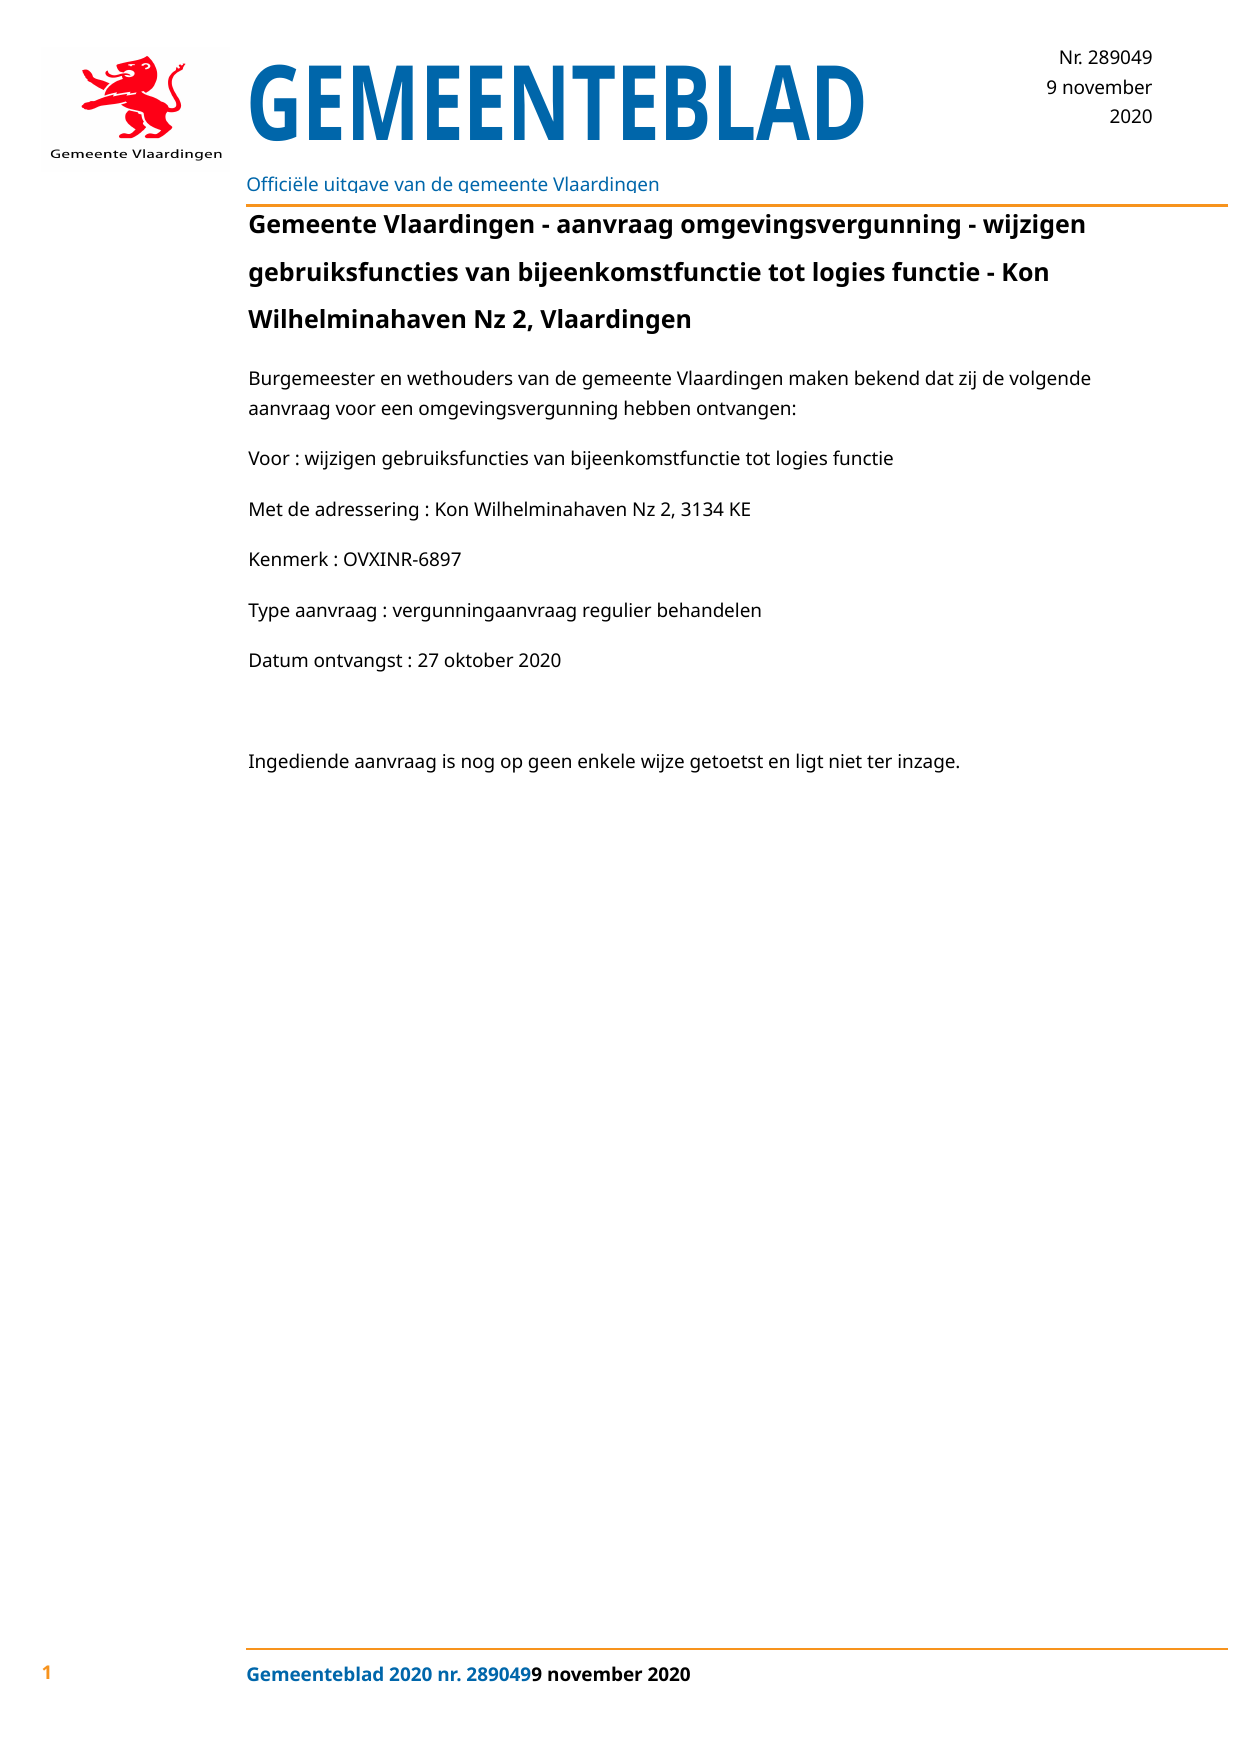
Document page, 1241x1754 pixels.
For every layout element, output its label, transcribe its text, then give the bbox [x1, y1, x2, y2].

text Burgemeester en wethouders van de gemeente Vlaardingen maken bekend dat zij de volgende aanvraag voor een omgevingsvergunning hebben ontvangen: [248, 366, 1152, 421]
text Datum ontvangst : 27 oktober 2020 [248, 647, 1152, 673]
text Met de adressering : Kon Wilhelminahaven Nz 2, 3134 KE [248, 496, 1152, 522]
text Kenmerk : OVXINR-6897 [248, 546, 1152, 572]
text Voor : wijzigen gebruiksfuncties van bijeenkomstfunctie tot logies functie [248, 446, 1152, 471]
text Type aanvraag : vergunningaanvraag regulier behandelen [248, 597, 1152, 622]
text Ingediende aanvraag is nog op geen enkele wijze getoetst en ligt niet ter inzage. [248, 748, 1152, 774]
text Gemeente Vlaardingen - aanvraag omgevingsvergunning - wijzigen gebruiksfuncties van bijeenkomstfunctie tot logies functie - Kon Wilhelminahaven Nz 2, Vlaardingen [248, 207, 1152, 336]
picture [41, 47, 231, 172]
